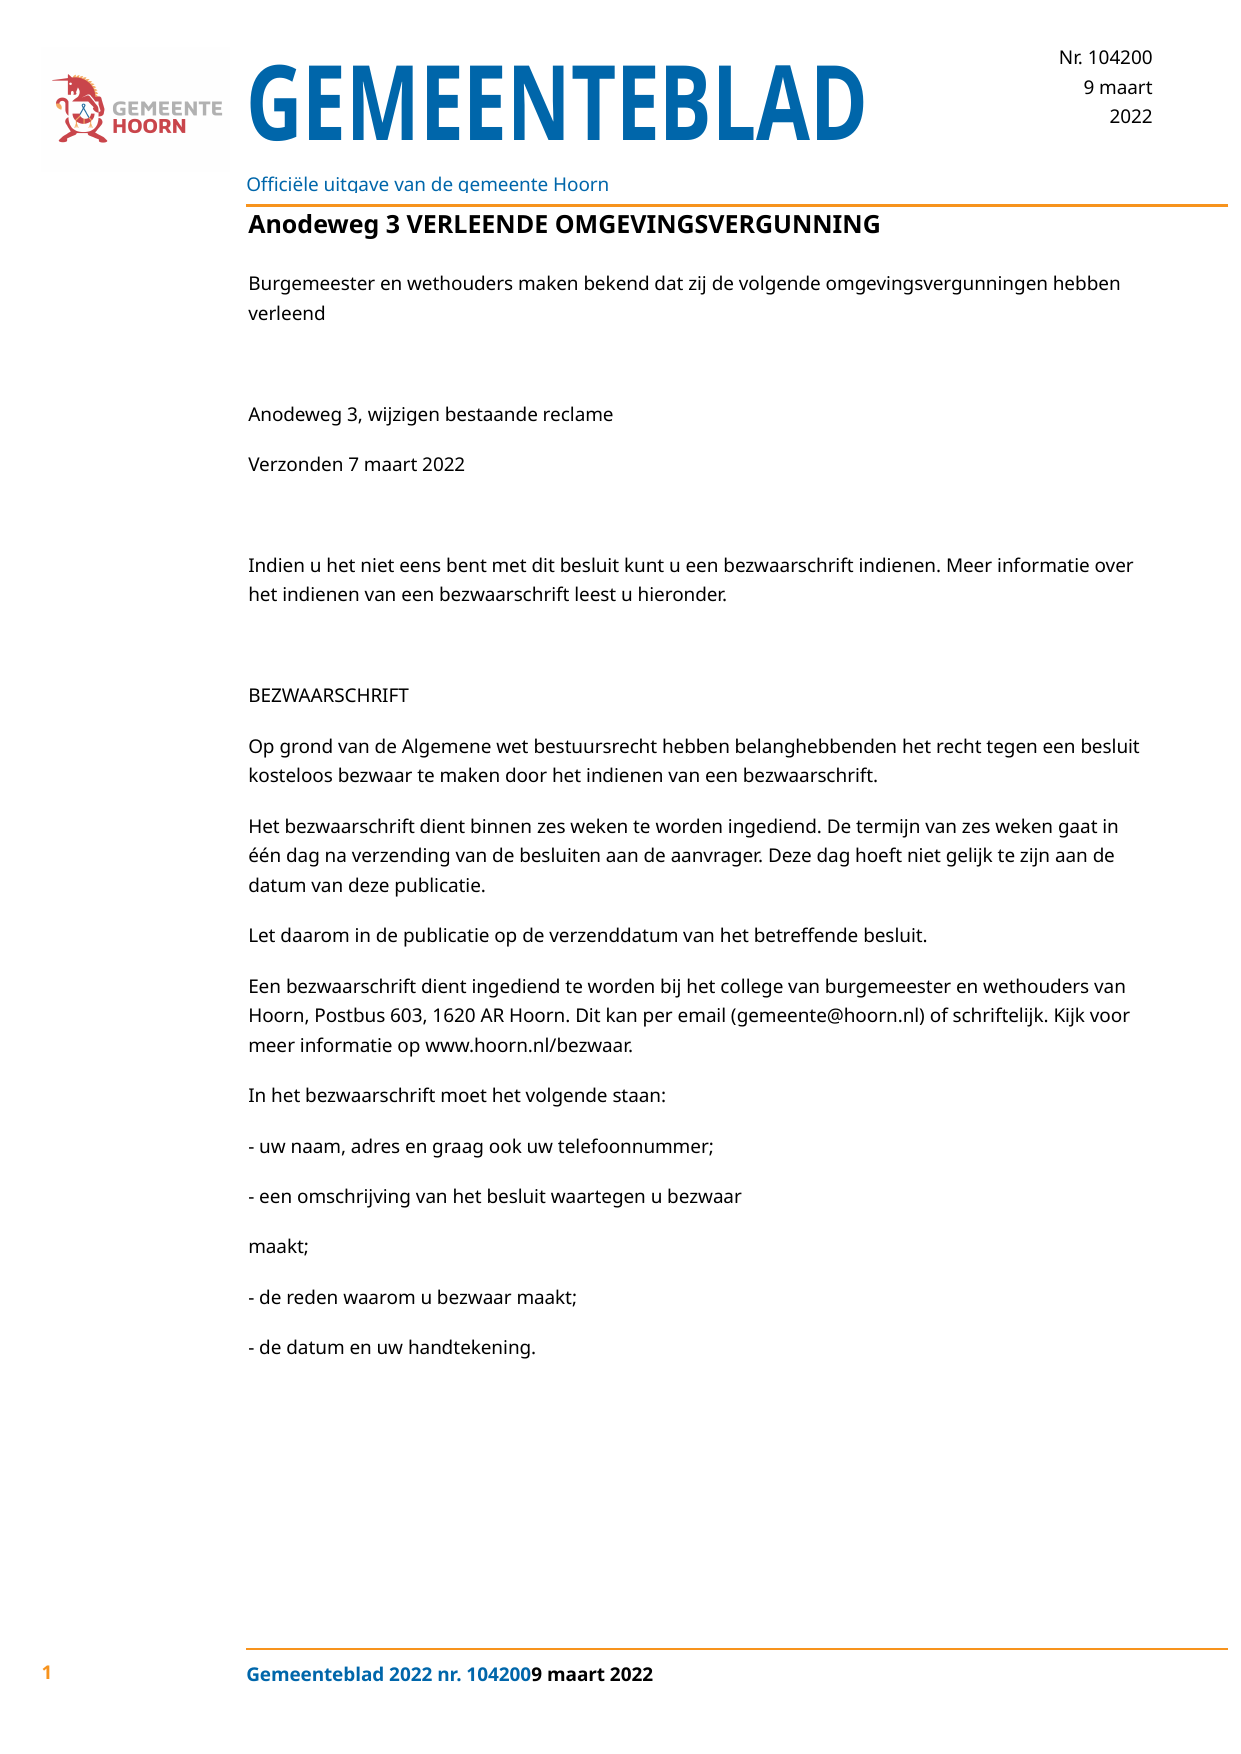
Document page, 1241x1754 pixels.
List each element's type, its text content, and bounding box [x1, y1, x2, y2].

text BEZWAARSCHRIFT [248, 682, 1152, 708]
text - uw naam, adres en graag ook uw telefoonnummer; [248, 1133, 1152, 1158]
text Anodeweg 3, wijzigen bestaande reclame [248, 401, 1152, 426]
picture [41, 47, 231, 172]
text Burgemeester en wethouders maken bekend dat zij de volgende omgevingsvergunningen hebben verleend [248, 270, 1152, 326]
text - de datum en uw handtekening. [248, 1334, 1152, 1360]
text Op grond van de Algemene wet bestuursrecht hebben belanghebbenden het recht tegen een besluit kosteloos bezwaar te maken door het indienen van een bezwaarschrift. [248, 733, 1152, 788]
text Anodeweg 3 VERLEENDE OMGEVINGSVERGUNNING [248, 207, 1152, 241]
text - een omschrijving van het besluit waartegen u bezwaar [248, 1183, 1152, 1209]
text Het bezwaarschrift dient binnen zes weken te worden ingediend. De termijn van zes weken gaat in één dag na verzending van de besluiten aan de aanvrager. Deze dag hoeft niet gelijk te zijn aan de datum van deze publicatie. [248, 813, 1152, 898]
text Verzonden 7 maart 2022 [248, 451, 1152, 477]
text - de reden waarom u bezwaar maakt; [248, 1284, 1152, 1310]
text maakt; [248, 1234, 1152, 1259]
text Een bezwaarschrift dient ingediend te worden bij het college van burgemeester en wethouders van Hoorn, Postbus 603, 1620 AR Hoorn. Dit kan per email (gemeente@hoorn.nl) of schriftelijk. Kijk voor meer informatie op www.hoorn.nl/bezwaar. [248, 973, 1152, 1058]
text Indien u het niet eens bent met dit besluit kunt u een bezwaarschrift indienen. Meer informatie over het indienen van een bezwaarschrift leest u hieronder. [248, 552, 1152, 607]
text Let daarom in de publicatie op de verzenddatum van het betreffende besluit. [248, 922, 1152, 948]
text In het bezwaarschrift moet het volgende staan: [248, 1082, 1152, 1108]
